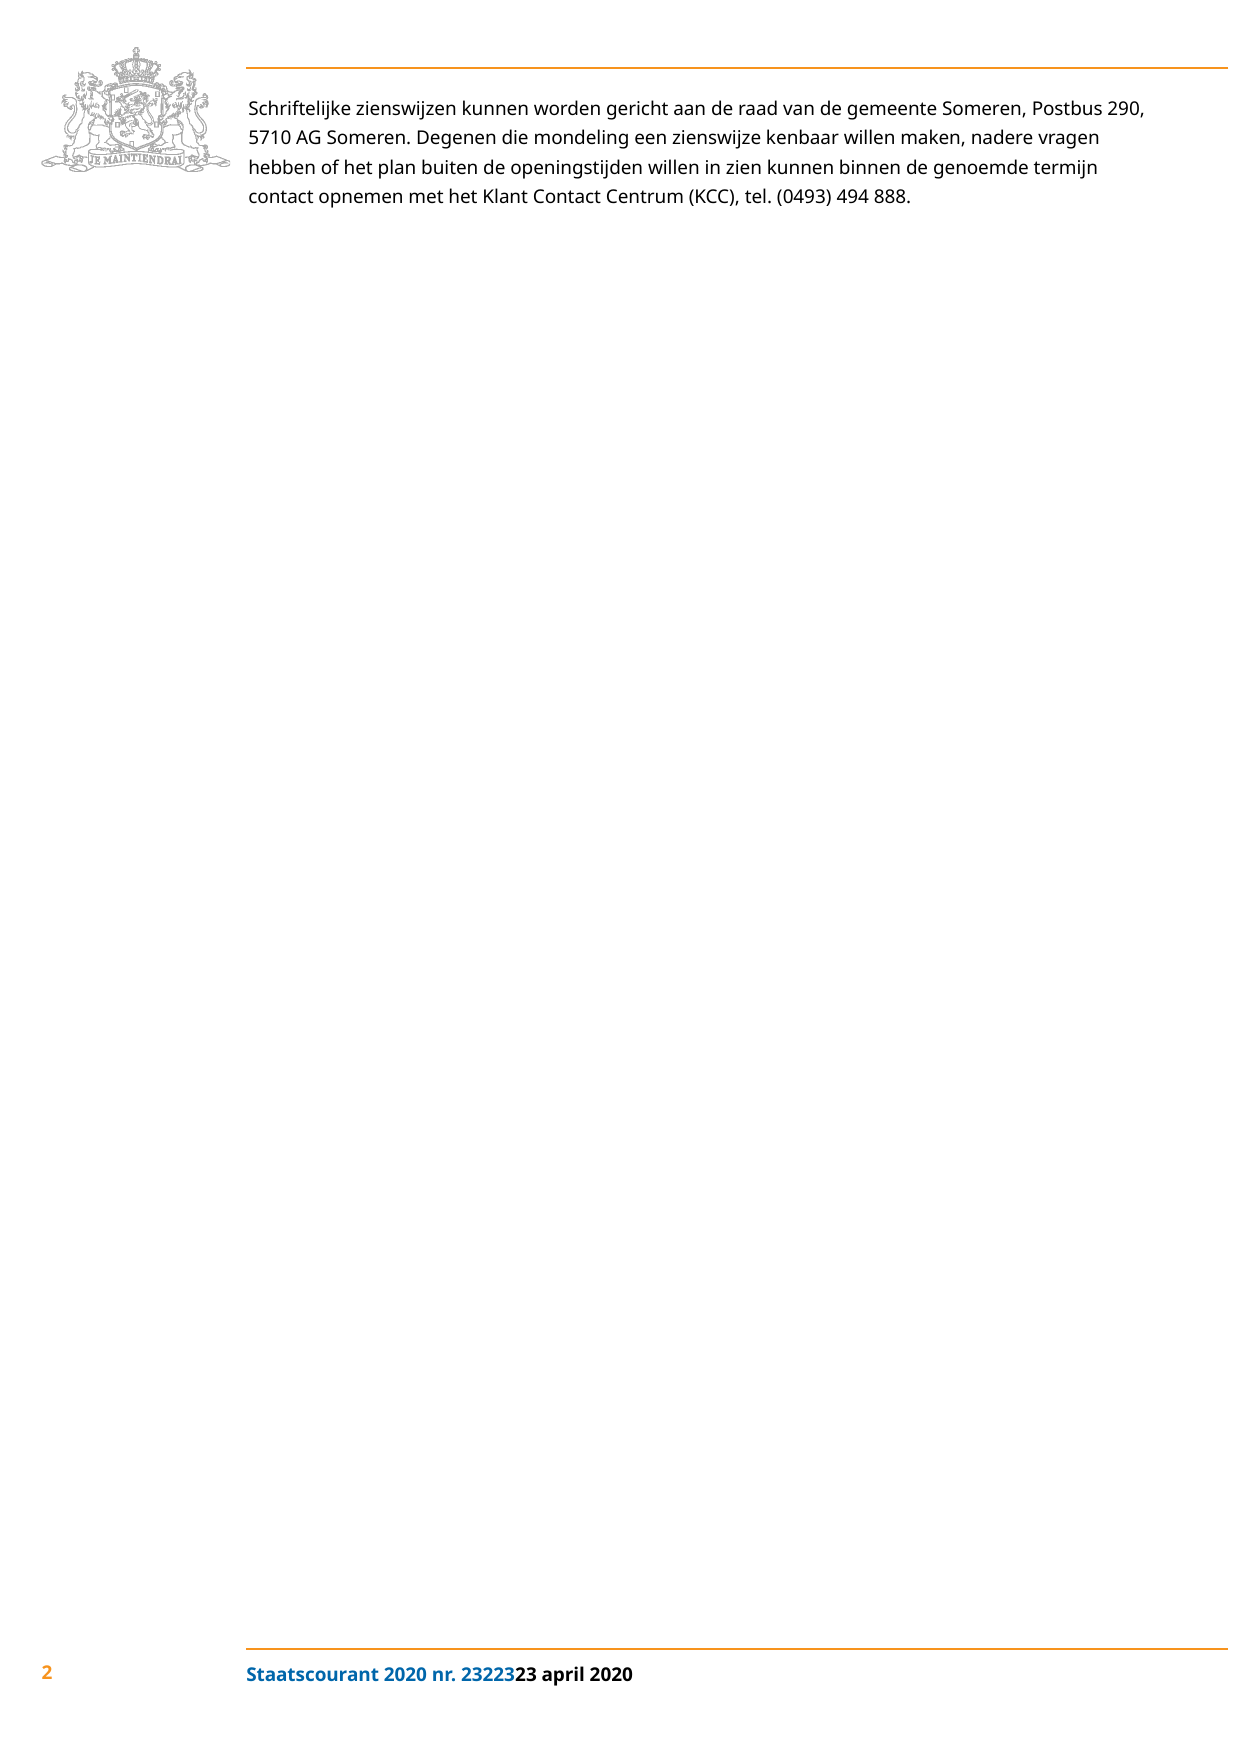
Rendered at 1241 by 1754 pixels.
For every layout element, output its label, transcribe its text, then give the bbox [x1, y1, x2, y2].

picture [41, 47, 231, 172]
text Schriftelijke zienswijzen kunnen worden gericht aan de raad van de gemeente Someren, Postbus 290, 5710 AG Someren. Degenen die mondeling een zienswijze kenbaar willen maken, nadere vragen hebben of het plan buiten de openingstijden willen in zien kunnen binnen de genoemde termijn contact opnemen met het Klant Contact Centrum (KCC), tel. (0493) 494 888. [248, 95, 1152, 209]
